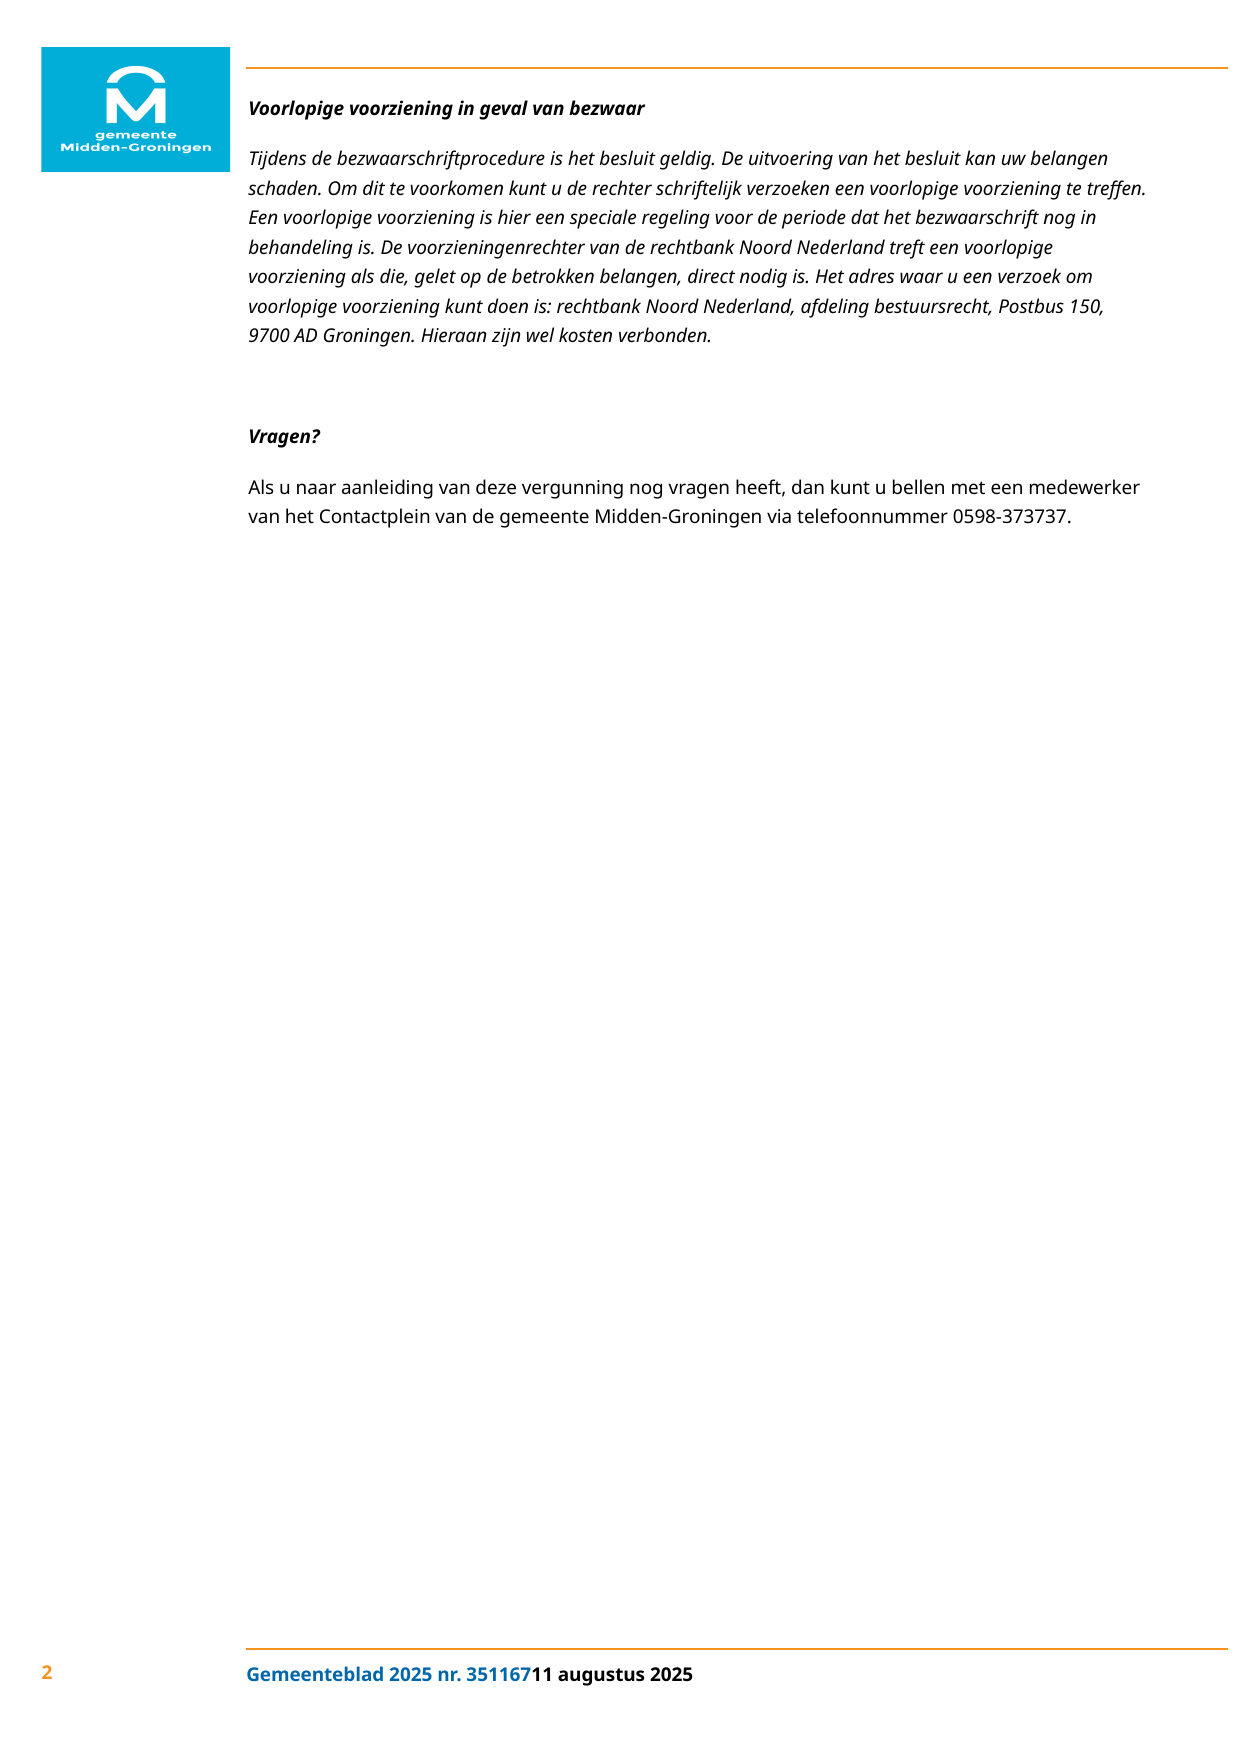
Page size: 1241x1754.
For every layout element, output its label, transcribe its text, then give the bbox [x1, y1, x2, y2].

text Vragen? [248, 423, 1152, 449]
text Voorlopige voorziening in geval van bezwaar [248, 95, 1152, 121]
picture [107, 89, 165, 122]
text Tijdens de bezwaarschriftprocedure is het besluit geldig. De uitvoering van het besluit kan uw belangen schaden. Om dit te voorkomen kunt u de rechter schriftelijk verzoeken een voorlopige voorziening te treffen. Een voorlopige voorziening is hier een speciale regeling voor de periode dat het bezwaarschrift nog in behandeling is. De voorzieningenrechter van de rechtbank Noord Nederland treft een voorlopige voorziening als die, gelet op de betrokken belangen, direct nodig is. Het adres waar u een verzoek om voorlopige voorziening kunt doen is: rechtbank Noord Nederland, afdeling bestuursrecht, Postbus 150, 9700 AD Groningen. Hieraan zijn wel kosten verbonden. [248, 145, 1152, 348]
text Als u naar aanleiding van deze vergunning nog vragen heeft, dan kunt u bellen met een medewerker van het Contactplein van de gemeente Midden-Groningen via telefoonnummer 0598-373737. [248, 474, 1152, 529]
picture [184, 146, 190, 153]
picture [108, 66, 164, 82]
